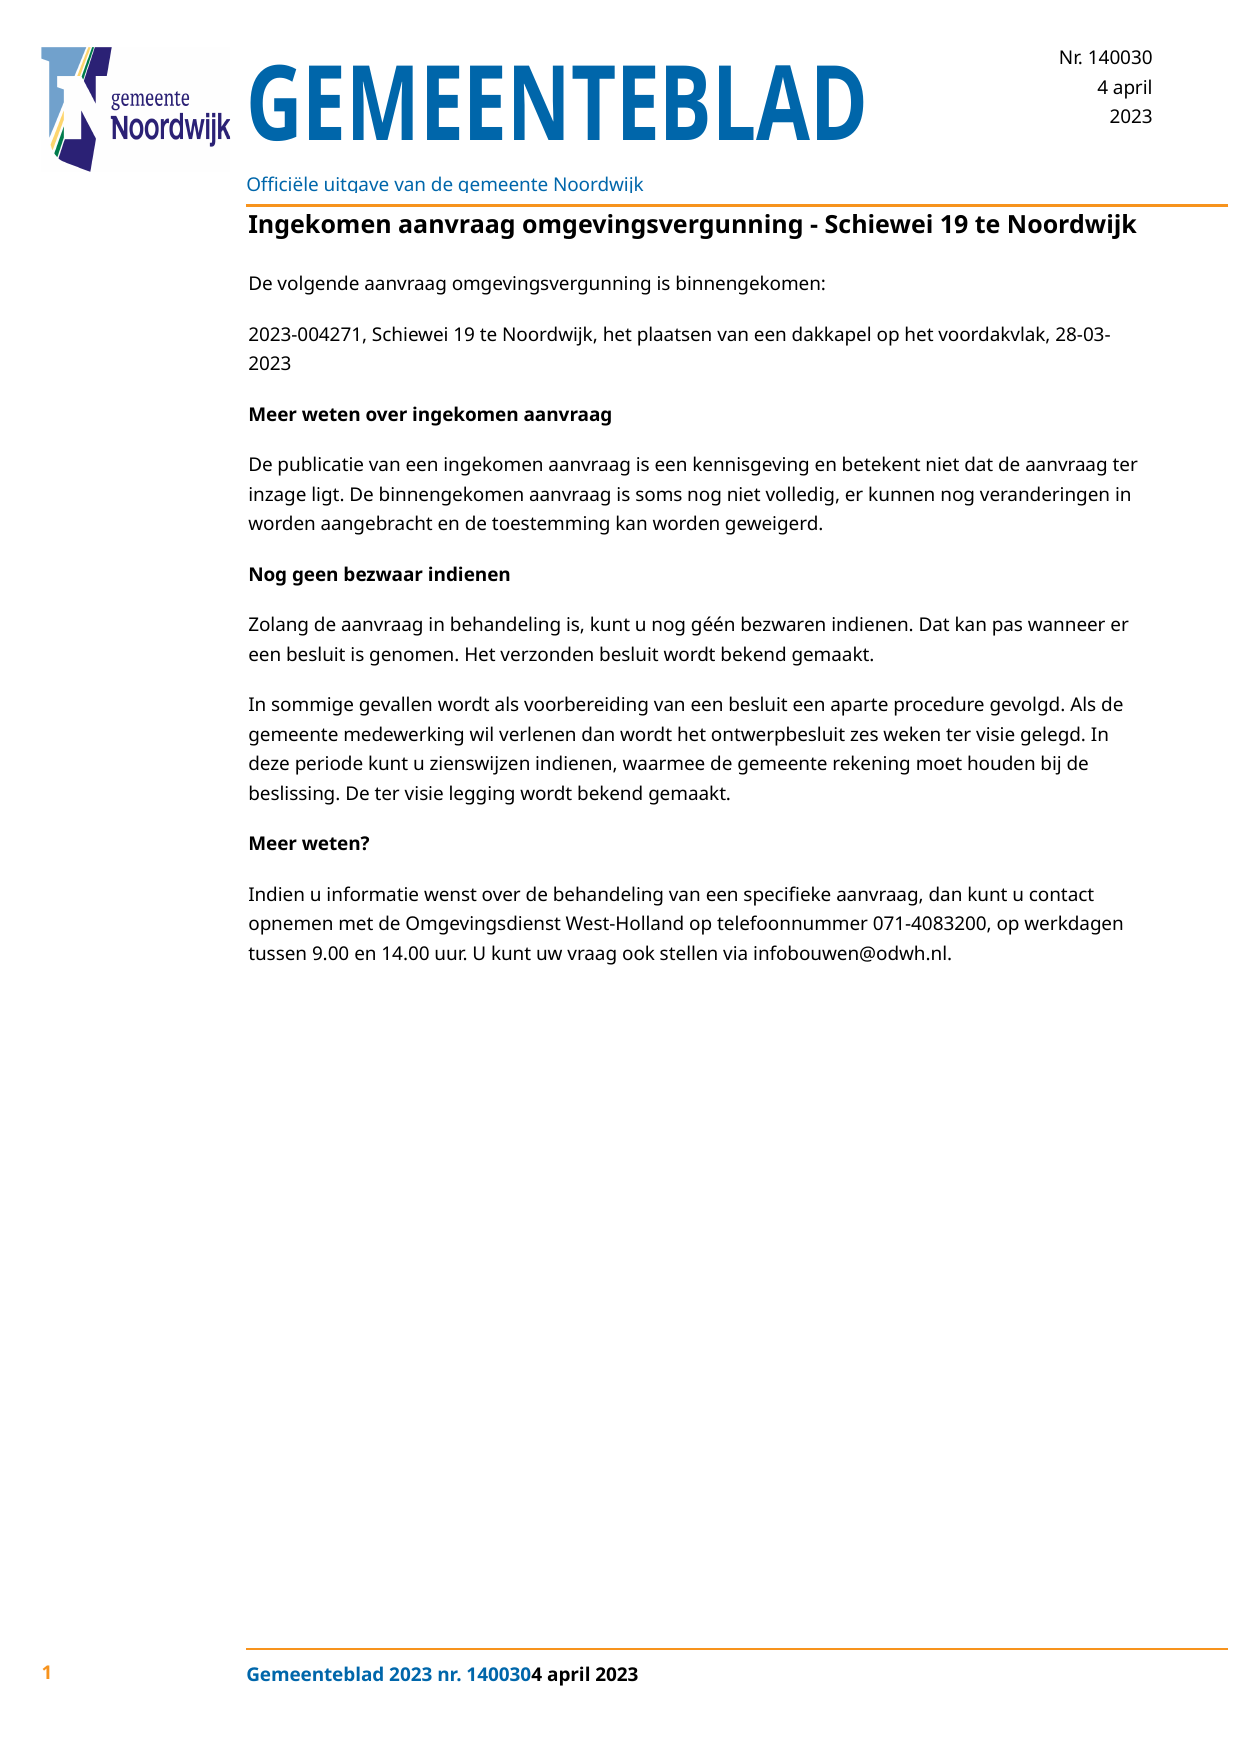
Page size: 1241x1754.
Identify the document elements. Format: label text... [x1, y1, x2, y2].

text In sommige gevallen wordt als voorbereiding van een besluit een aparte procedure gevolgd. Als de gemeente medewerking wil verlenen dan wordt het ontwerpbesluit zes weken ter visie gelegd. In deze periode kunt u zienswijzen indienen, waarmee de gemeente rekening moet houden bij de beslissing. De ter visie legging wordt bekend gemaakt. [248, 691, 1152, 806]
text Ingekomen aanvraag omgevingsvergunning - Schiewei 19 te Noordwijk [248, 207, 1152, 241]
text Nog geen bezwaar indienen [248, 561, 1152, 586]
text De volgende aanvraag omgevingsvergunning is binnengekomen: [248, 270, 1152, 296]
text Zolang de aanvraag in behandeling is, kunt u nog géén bezwaren indienen. Dat kan pas wanneer er een besluit is genomen. Het verzonden besluit wordt bekend gemaakt. [248, 611, 1152, 666]
text Indien u informatie wenst over de behandeling van een specifieke aanvraag, dan kunt u contact opnemen met de Omgevingsdienst West-Holland op telefoonnummer 071-4083200, op werkdagen tussen 9.00 en 14.00 uur. U kunt uw vraag ook stellen via infobouwen@odwh.nl. [248, 881, 1152, 966]
text Meer weten over ingekomen aanvraag [248, 401, 1152, 426]
text De publicatie van een ingekomen aanvraag is een kennisgeving en betekent niet dat de aanvraag ter inzage ligt. De binnengekomen aanvraag is soms nog niet volledig, er kunnen nog veranderingen in worden aangebracht en de toestemming kan worden geweigerd. [248, 451, 1152, 536]
text Meer weten? [248, 830, 1152, 856]
picture [41, 47, 231, 172]
text 2023-004271, Schiewei 19 te Noordwijk, het plaatsen van een dakkapel op het voordakvlak, 28-03-2023 [248, 321, 1152, 376]
